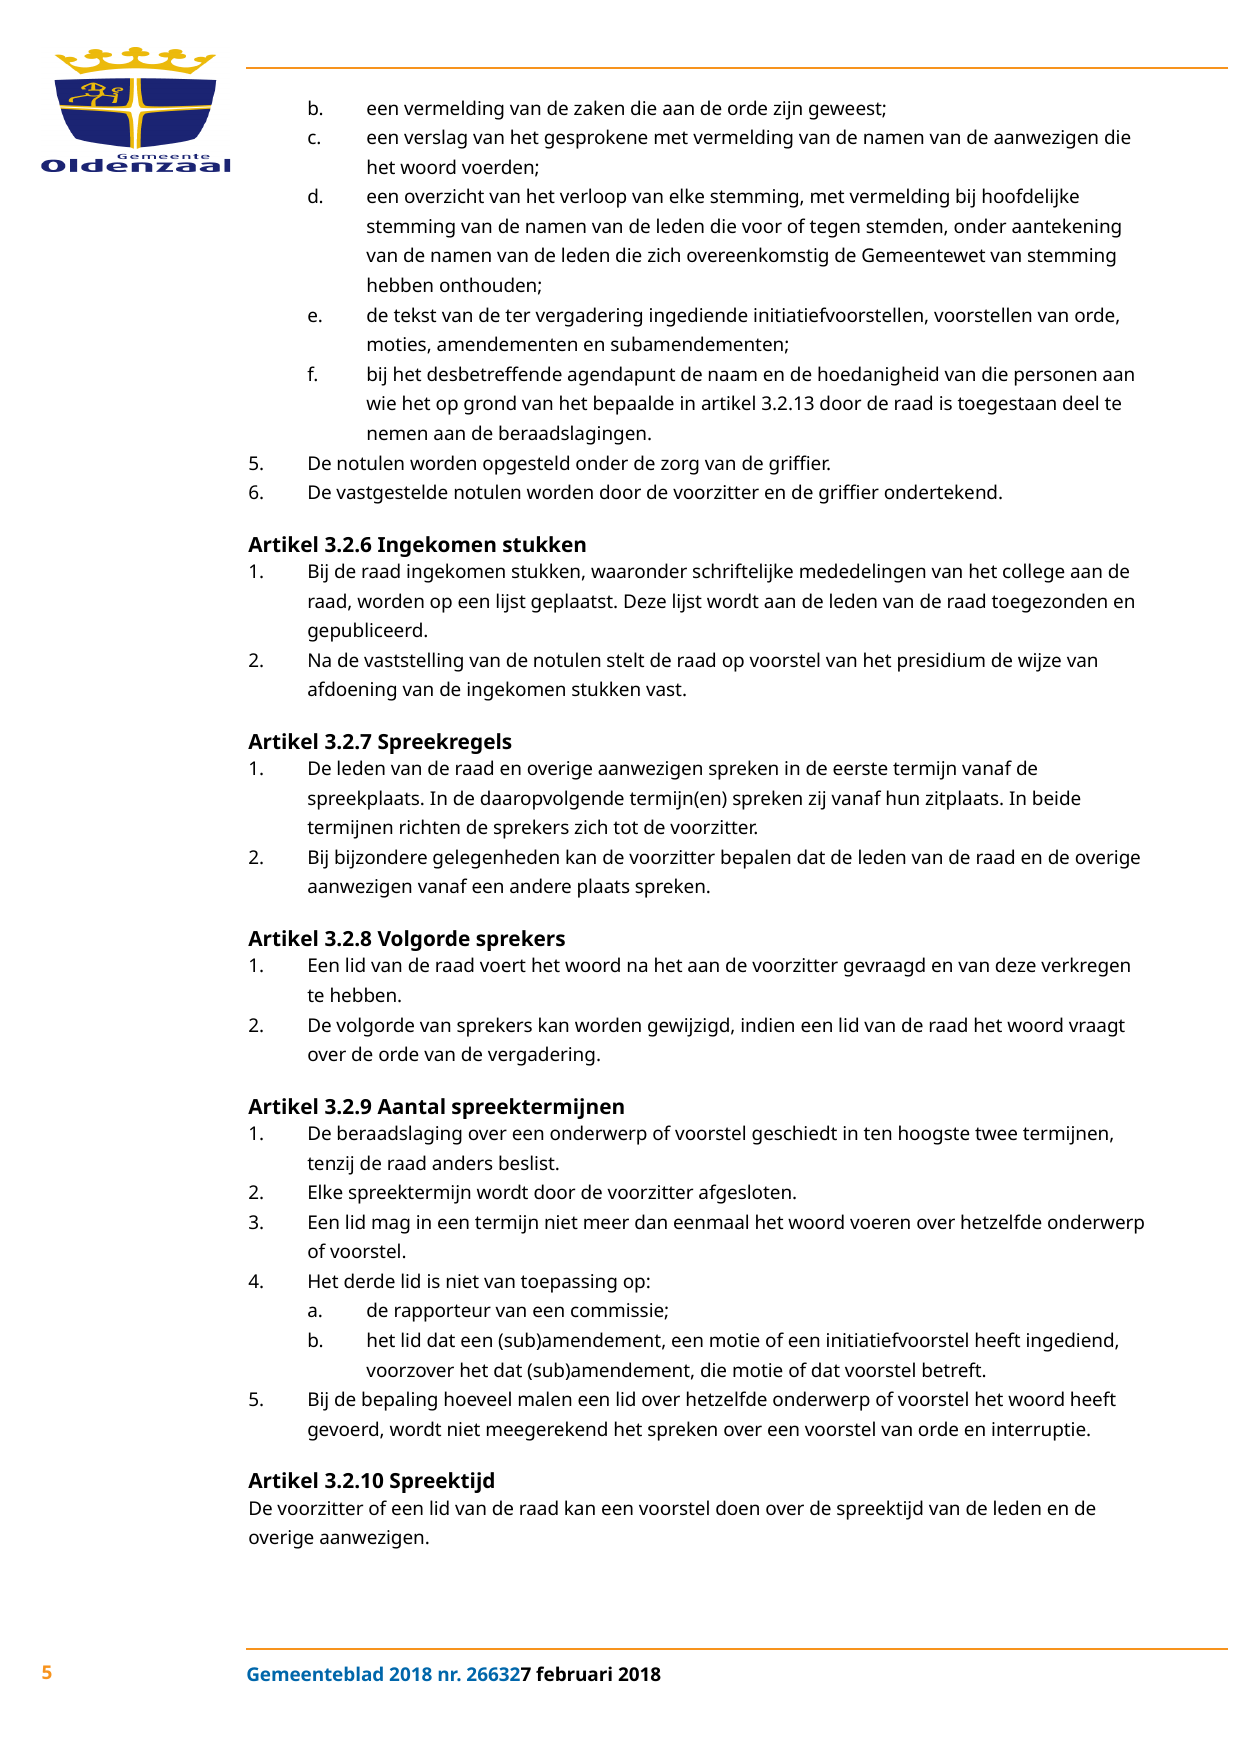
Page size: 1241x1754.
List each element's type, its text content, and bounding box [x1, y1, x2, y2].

list De vastgestelde notulen worden door de voorzitter en de griffier ondertekend. [248, 479, 1152, 505]
list De beraadslaging over een onderwerp of voorstel geschiedt in ten hoogste twee termijnen, tenzij de raad anders beslist. [248, 1120, 1152, 1176]
list een vermelding van de zaken die aan de orde zijn geweest; [307, 95, 1152, 121]
picture [41, 47, 231, 172]
list bij het desbetreffende agendapunt de naam en de hoedanigheid van die personen aan wie het op grond van het bepaalde in artikel 3.2.13 door de raad is toegestaan deel te nemen aan de beraadslagingen. [307, 361, 1152, 446]
list de rapporteur van een commissie; [307, 1298, 1152, 1323]
list Na de vaststelling van de notulen stelt de raad op voorstel van het presidium de wijze van afdoening van de ingekomen stukken vast. [248, 647, 1152, 702]
list Een lid mag in een termijn niet meer dan eenmaal het woord voeren over hetzelfde onderwerp of voorstel. [248, 1209, 1152, 1264]
text Artikel 3.2.10 Spreektijd [248, 1466, 1152, 1495]
list Bij de bepaling hoeveel malen een lid over hetzelfde onderwerp of voorstel het woord heeft gevoerd, wordt niet meegerekend het spreken over een voorstel van orde en interruptie. [248, 1386, 1152, 1442]
list Bij bijzondere gelegenheden kan de voorzitter bepalen dat de leden van de raad en de overige aanwezigen vanaf een andere plaats spreken. [248, 844, 1152, 899]
text Artikel 3.2.7 Spreekregels [248, 727, 1152, 755]
list De notulen worden opgesteld onder de zorg van de griffier. [248, 450, 1152, 476]
list De leden van de raad en overige aanwezigen spreken in de eerste termijn vanaf de spreekplaats. In de daaropvolgende termijn(en) spreken zij vanaf hun zitplaats. In beide termijnen richten de sprekers zich tot de voorzitter. [248, 755, 1152, 840]
text Artikel 3.2.6 Ingekomen stukken [248, 530, 1152, 558]
text De voorzitter of een lid van de raad kan een voorstel doen over de spreektijd van de leden en de overige aanwezigen. [248, 1495, 1152, 1550]
list een verslag van het gesprokene met vermelding van de namen van de aanwezigen die het woord voerden; [307, 124, 1152, 180]
list Het derde lid is niet van toepassing op: [248, 1268, 1152, 1294]
text Artikel 3.2.9 Aantal spreektermijnen [248, 1092, 1152, 1120]
list het lid dat een (sub)amendement, een motie of een initiatiefvoorstel heeft ingediend, [307, 1327, 1152, 1353]
list Een lid van de raad voert het woord na het aan de voorzitter gevraagd en van deze verkregen te hebben. [248, 953, 1152, 1008]
list de tekst van de ter vergadering ingediende initiatiefvoorstellen, voorstellen van orde, moties, amendementen en subamendementen; [307, 302, 1152, 357]
list voorzover het dat (sub)amendement, die motie of dat voorstel betreft. [307, 1357, 1152, 1383]
list een overzicht van het verloop van elke stemming, met vermelding bij hoofdelijke stemming van de namen van de leden die voor of tegen stemden, onder aantekening van de namen van de leden die zich overeenkomstig de Gemeentewet van stemming hebben onthouden; [307, 183, 1152, 298]
list Elke spreektermijn wordt door de voorzitter afgesloten. [248, 1179, 1152, 1205]
text Artikel 3.2.8 Volgorde sprekers [248, 924, 1152, 953]
list Bij de raad ingekomen stukken, waaronder schriftelijke mededelingen van het college aan de raad, worden op een lijst geplaatst. Deze lijst wordt aan de leden van de raad toegezonden en gepubliceerd. [248, 558, 1152, 643]
list De volgorde van sprekers kan worden gewijzigd, indien een lid van de raad het woord vraagt over de orde van de vergadering. [248, 1012, 1152, 1067]
